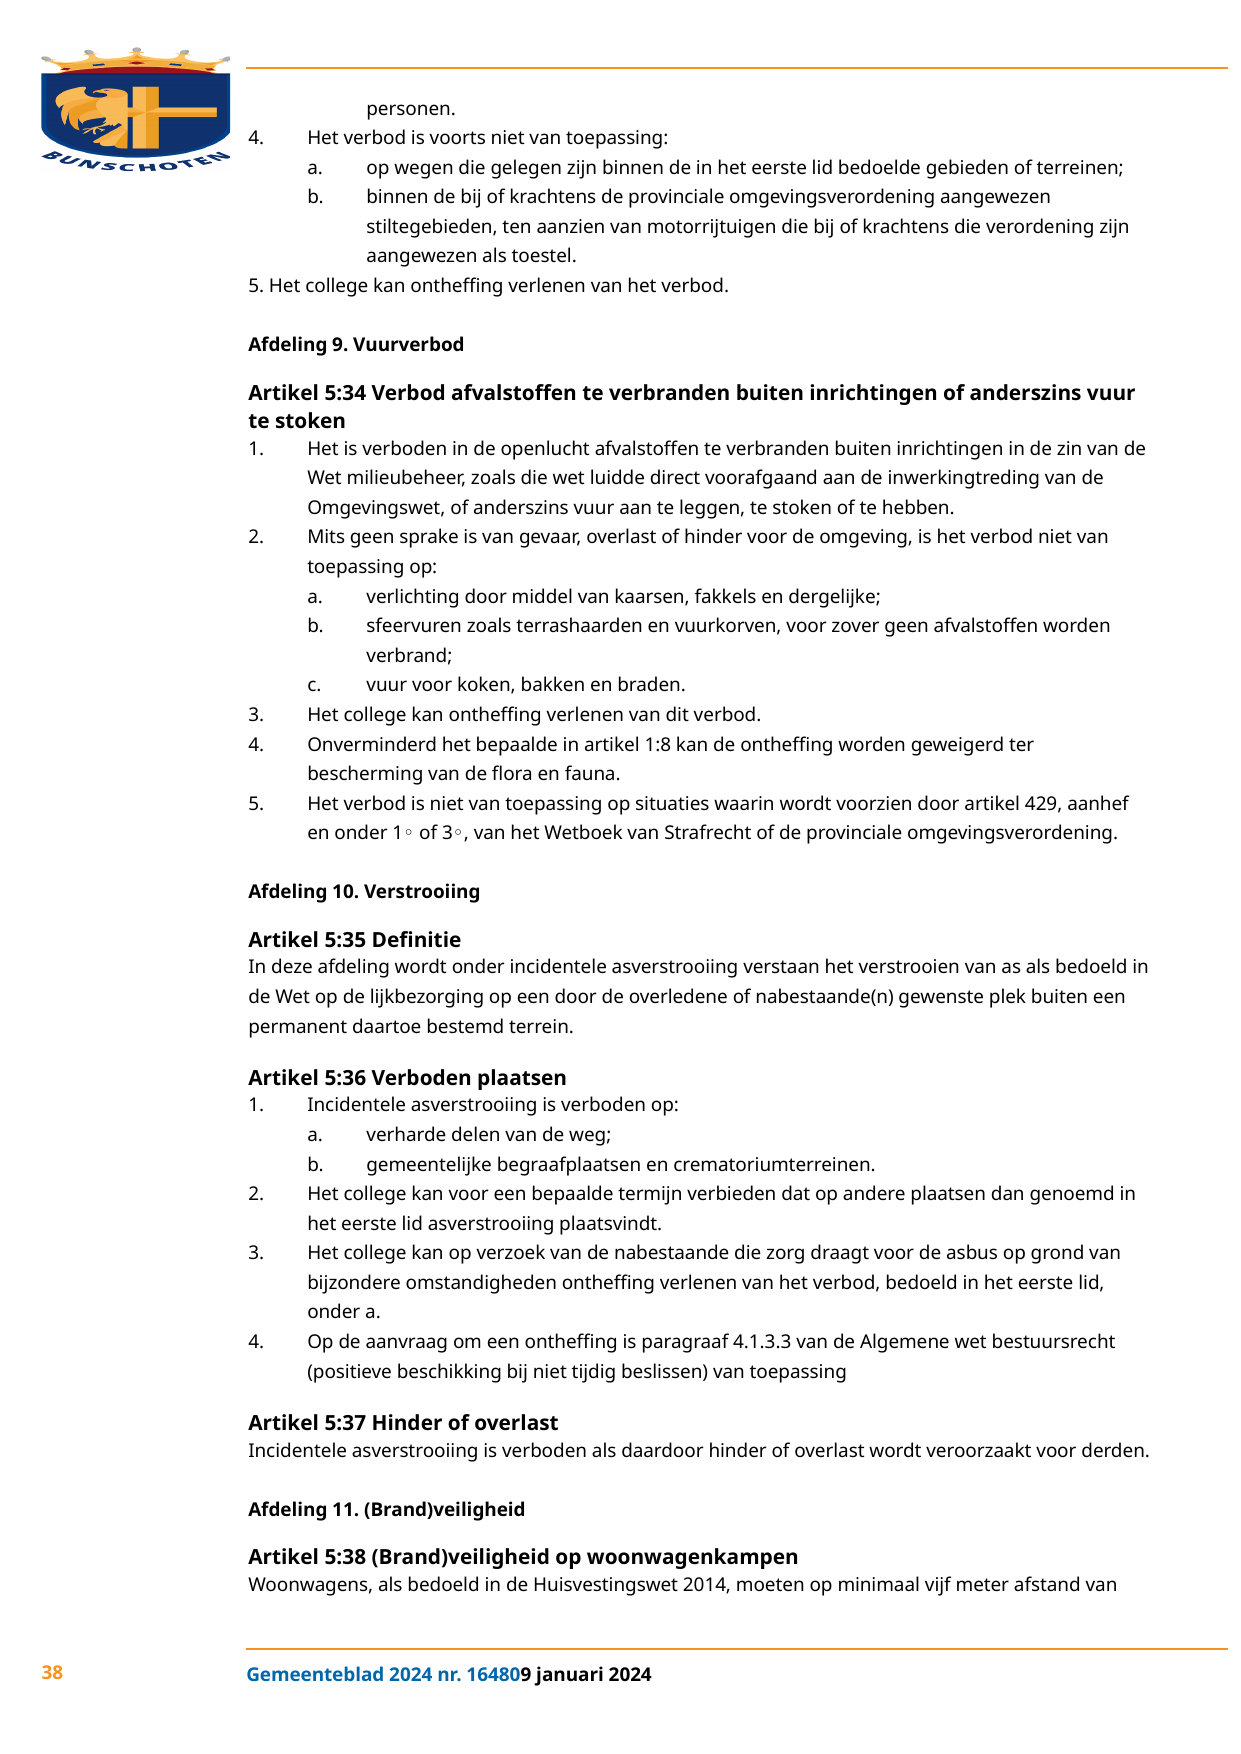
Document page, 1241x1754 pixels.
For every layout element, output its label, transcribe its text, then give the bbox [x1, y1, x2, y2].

list op wegen die gelegen zijn binnen de in het eerste lid bedoelde gebieden of terreinen; [307, 154, 1152, 180]
list Het college kan op verzoek van de nabestaande die zorg draagt voor de asbus op grond van bijzondere omstandigheden ontheffing verlenen van het verbod, bedoeld in het eerste lid, onder a. [248, 1239, 1152, 1324]
text 5. Het college kan ontheffing verlenen van het verbod. [248, 272, 1152, 298]
text Afdeling 10. Verstrooiing [248, 879, 1152, 904]
list Het college kan ontheffing verlenen van dit verbod. [248, 701, 1152, 727]
text Afdeling 9. Vuurverbod [248, 331, 1152, 357]
list vuur voor koken, bakken en braden. [307, 672, 1152, 697]
list gemeentelijke begraafplaatsen en crematoriumterreinen. [307, 1151, 1152, 1177]
list Mits geen sprake is van gevaar, overlast of hinder voor de omgeving, is het verbod niet van toepassing op: [248, 524, 1152, 579]
list binnen de bij of krachtens de provinciale omgevingsverordening aangewezen stiltegebieden, ten aanzien van motorrijtuigen die bij of krachtens die verordening zijn aangewezen als toestel. [307, 183, 1152, 268]
text Artikel 5:36 Verboden plaatsen [248, 1063, 1152, 1092]
text Artikel 5:34 Verbod afvalstoffen te verbranden buiten inrichtingen of anderszins vuur te stoken [248, 378, 1152, 435]
list Het verbod is voorts niet van toepassing: [248, 124, 1152, 150]
text Artikel 5:38 (Brand)veiligheid op woonwagenkampen [248, 1542, 1152, 1571]
list Incidentele asverstrooiing is verboden op: [248, 1092, 1152, 1117]
text Artikel 5:37 Hinder of overlast [248, 1408, 1152, 1437]
text Woonwagens, als bedoeld in de Huisvestingswet 2014, moeten op minimaal vijf meter afstand van [248, 1571, 1152, 1597]
list verharde delen van de weg; [307, 1121, 1152, 1147]
list Onverminderd het bepaalde in artikel 1:8 kan de ontheffing worden geweigerd ter bescherming van de flora en fauna. [248, 731, 1152, 786]
list personen. [307, 95, 1152, 121]
list sfeervuren zoals terrashaarden en vuurkorven, voor zover geen afvalstoffen worden verbrand; [307, 612, 1152, 668]
list verlichting door middel van kaarsen, fakkels en dergelijke; [307, 583, 1152, 608]
list Op de aanvraag om een ontheffing is paragraaf 4.1.3.3 van de Algemene wet bestuursrecht (positieve beschikking bij niet tijdig beslissen) van toepassing [248, 1328, 1152, 1384]
text In deze afdeling wordt onder incidentele asverstrooiing verstaan het verstrooien van as als bedoeld in de Wet op de lijkbezorging op een door de overledene of nabestaande(n) gewenste plek buiten een permanent daartoe bestemd terrein. [248, 954, 1152, 1038]
text Incidentele asverstrooiing is verboden als daardoor hinder of overlast wordt veroorzaakt voor derden. [248, 1437, 1152, 1462]
list Het college kan voor een bepaalde termijn verbieden dat op andere plaatsen dan genoemd in het eerste lid asverstrooiing plaatsvindt. [248, 1180, 1152, 1236]
list Het is verboden in de openlucht afvalstoffen te verbranden buiten inrichtingen in de zin van de Wet milieubeheer, zoals die wet luidde direct voorafgaand aan de inwerkingtreding van de Omgevingswet, of anderszins vuur aan te leggen, te stoken of te hebben. [248, 435, 1152, 520]
text Artikel 5:35 Definitie [248, 925, 1152, 954]
text Afdeling 11. (Brand)veiligheid [248, 1496, 1152, 1522]
list Het verbod is niet van toepassing op situaties waarin wordt voorzien door artikel 429, aanhef en onder 1◦ of 3◦, van het Wetboek van Strafrecht of de provinciale omgevingsverordening. [248, 790, 1152, 845]
picture [41, 47, 231, 172]
